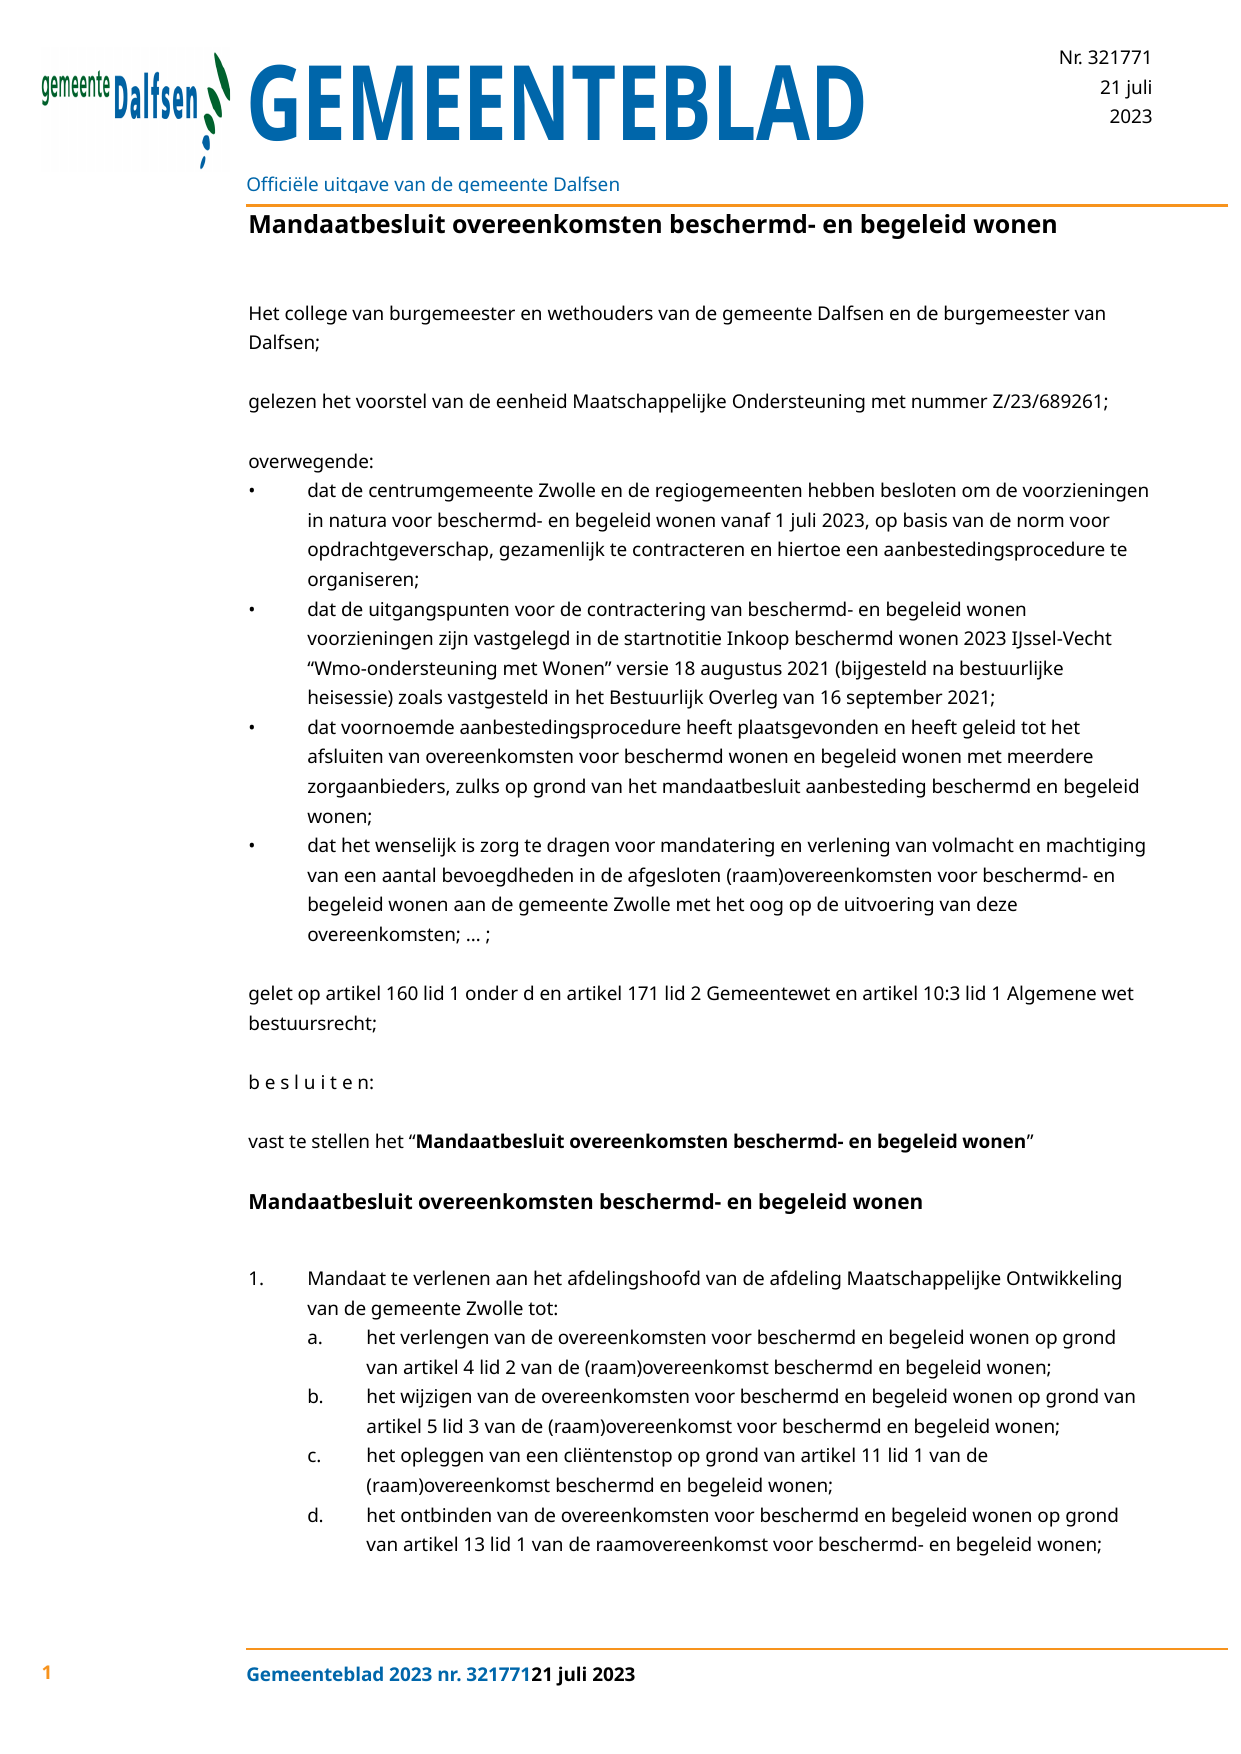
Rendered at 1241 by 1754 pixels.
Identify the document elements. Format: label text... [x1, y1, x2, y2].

list dat voornoemde aanbestedingsprocedure heeft plaatsgevonden en heeft geleid tot het afsluiten van overeenkomsten voor beschermd wonen en begeleid wonen met meerdere zorgaanbieders, zulks op grond van het mandaatbesluit aanbesteding beschermd en begeleid wonen; [248, 714, 1152, 828]
text Het college van burgemeester en wethouders van de gemeente Dalfsen en de burgemeester van Dalfsen; [248, 300, 1152, 355]
text Mandaatbesluit overeenkomsten beschermd- en begeleid wonen [248, 207, 1152, 241]
list het verlengen van de overeenkomsten voor beschermd en begeleid wonen op grond van artikel 4 lid 2 van de (raam)overeenkomst beschermd en begeleid wonen; [307, 1324, 1152, 1379]
list dat de uitgangspunten voor de contractering van beschermd- en begeleid wonen voorzieningen zijn vastgelegd in de startnotitie Inkoop beschermd wonen 2023 IJssel-Vecht “Wmo-ondersteuning met Wonen” versie 18 augustus 2021 (bijgesteld na bestuurlijke heisessie) zoals vastgesteld in het Bestuurlijk Overleg van 16 september 2021; [248, 596, 1152, 710]
list het opleggen van een cliëntenstop op grond van artikel 11 lid 1 van de (raam)overeenkomst beschermd en begeleid wonen; [307, 1443, 1152, 1498]
list het ontbinden van de overeenkomsten voor beschermd en begeleid wonen op grond van artikel 13 lid 1 van de raamovereenkomst voor beschermd- en begeleid wonen; [307, 1502, 1152, 1557]
list het wijzigen van de overeenkomsten voor beschermd en begeleid wonen op grond van artikel 5 lid 3 van de (raam)overeenkomst voor beschermd en begeleid wonen; [307, 1383, 1152, 1439]
text b e s l u i t e n: [248, 1069, 1152, 1095]
picture [41, 47, 231, 172]
list dat het wenselijk is zorg te dragen voor mandatering en verlening van volmacht en machtiging van een aantal bevoegdheden in de afgesloten (raam)overeenkomsten voor beschermd- en begeleid wonen aan de gemeente Zwolle met het oog op de uitvoering van deze overeenkomsten; … ; [248, 832, 1152, 947]
text vast te stellen het “Mandaatbesluit overeenkomsten beschermd- en begeleid wonen” [248, 1128, 1152, 1154]
text Mandaatbesluit overeenkomsten beschermd- en begeleid wonen [248, 1187, 1152, 1216]
list dat de centrumgemeente Zwolle en de regiogemeenten hebben besloten om de voorzieningen in natura voor beschermd- en begeleid wonen vanaf 1 juli 2023, op basis van de norm voor opdrachtgeverschap, gezamenlijk te contracteren en hiertoe een aanbestedingsprocedure te organiseren; [248, 477, 1152, 592]
text overwegende: [248, 448, 1152, 473]
list Mandaat te verlenen aan het afdelingshoofd van de afdeling Maatschappelijke Ontwikkeling van de gemeente Zwolle tot: [248, 1265, 1152, 1320]
text gelet op artikel 160 lid 1 onder d en artikel 171 lid 2 Gemeentewet en artikel 10:3 lid 1 Algemene wet bestuursrecht; [248, 980, 1152, 1036]
text gelezen het voorstel van de eenheid Maatschappelijke Ondersteuning met nummer Z/23/689261; [248, 389, 1152, 414]
